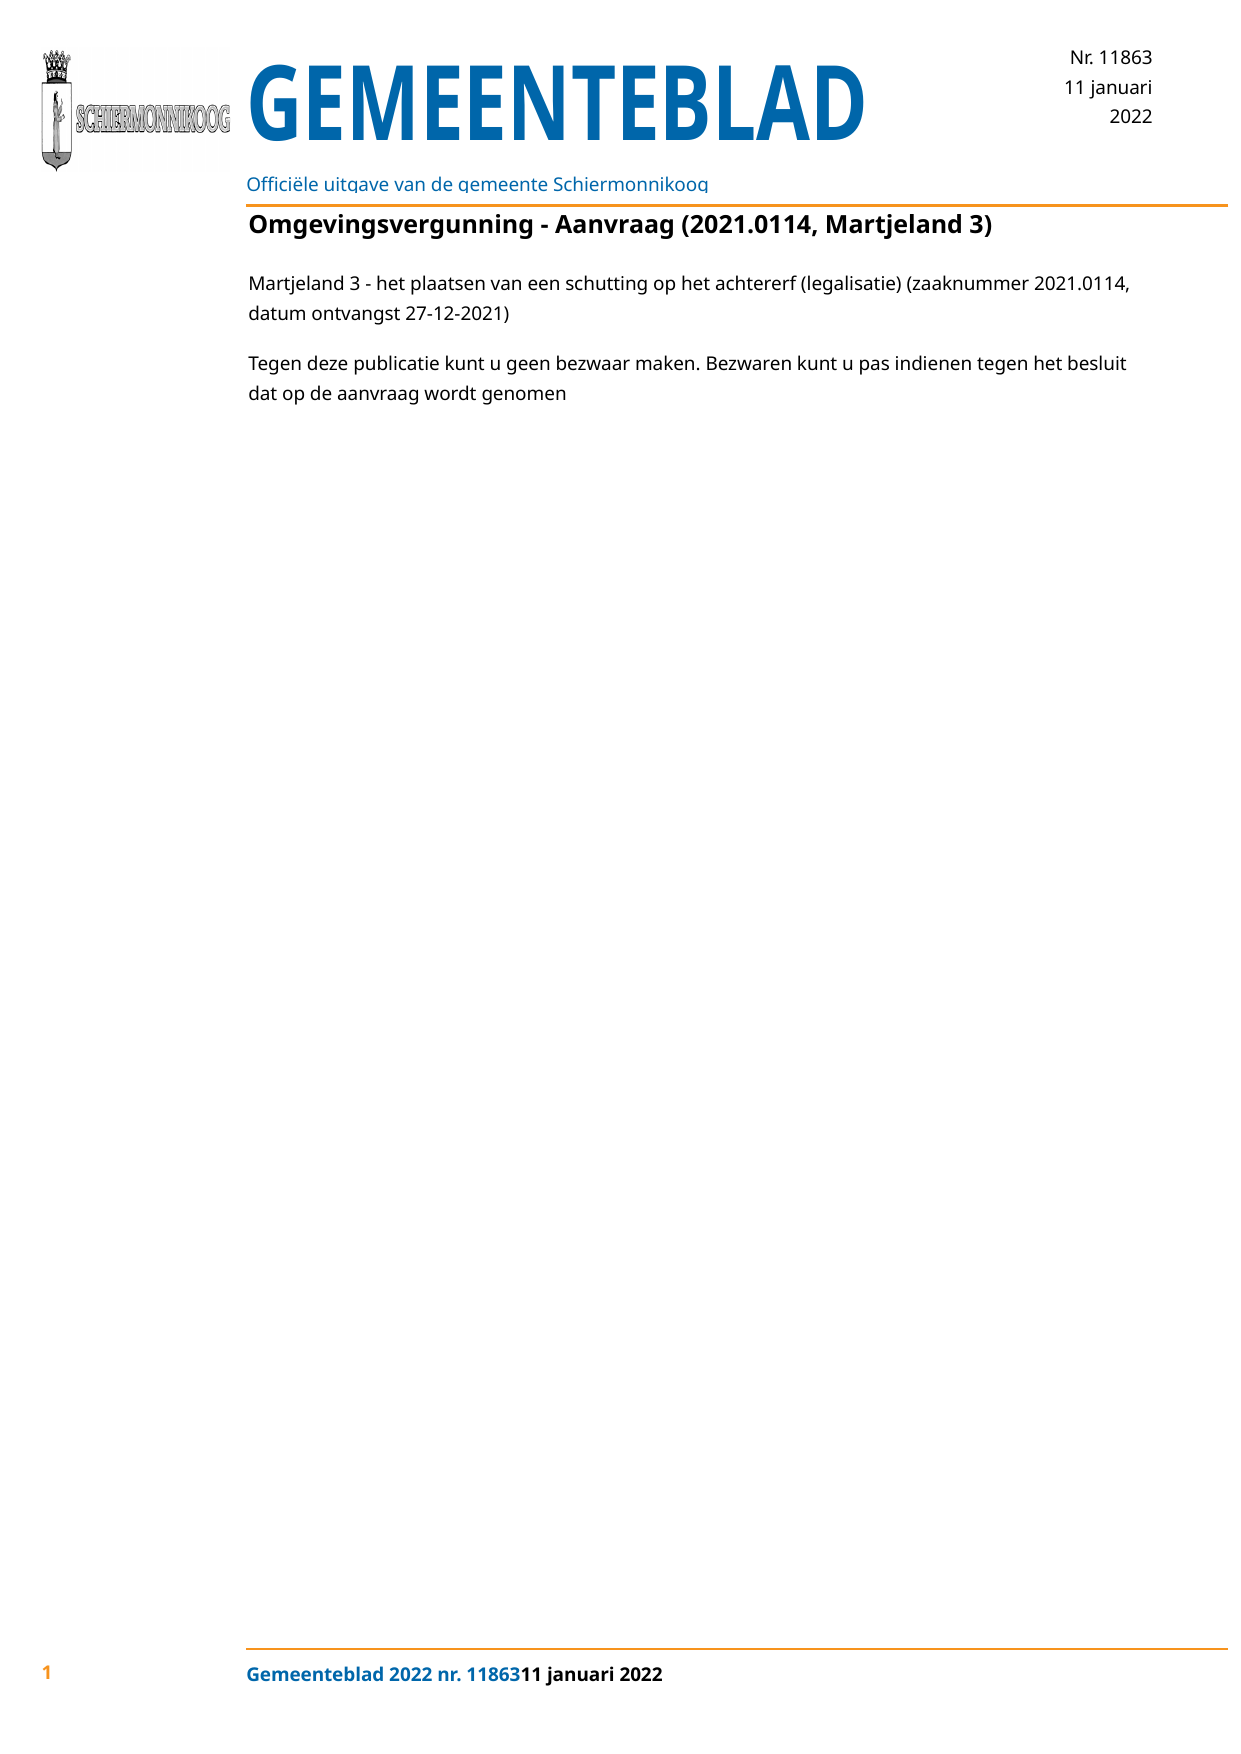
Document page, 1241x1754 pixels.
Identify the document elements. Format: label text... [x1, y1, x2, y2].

text Martjeland 3 - het plaatsen van een schutting op het achtererf (legalisatie) (zaaknummer 2021.0114, datum ontvangst 27-12-2021) [248, 270, 1152, 326]
text Tegen deze publicatie kunt u geen bezwaar maken. Bezwaren kunt u pas indienen tegen het besluit dat op de aanvraag wordt genomen [248, 350, 1152, 406]
text Omgevingsvergunning - Aanvraag (2021.0114, Martjeland 3) [248, 207, 1152, 241]
picture [41, 47, 231, 172]
